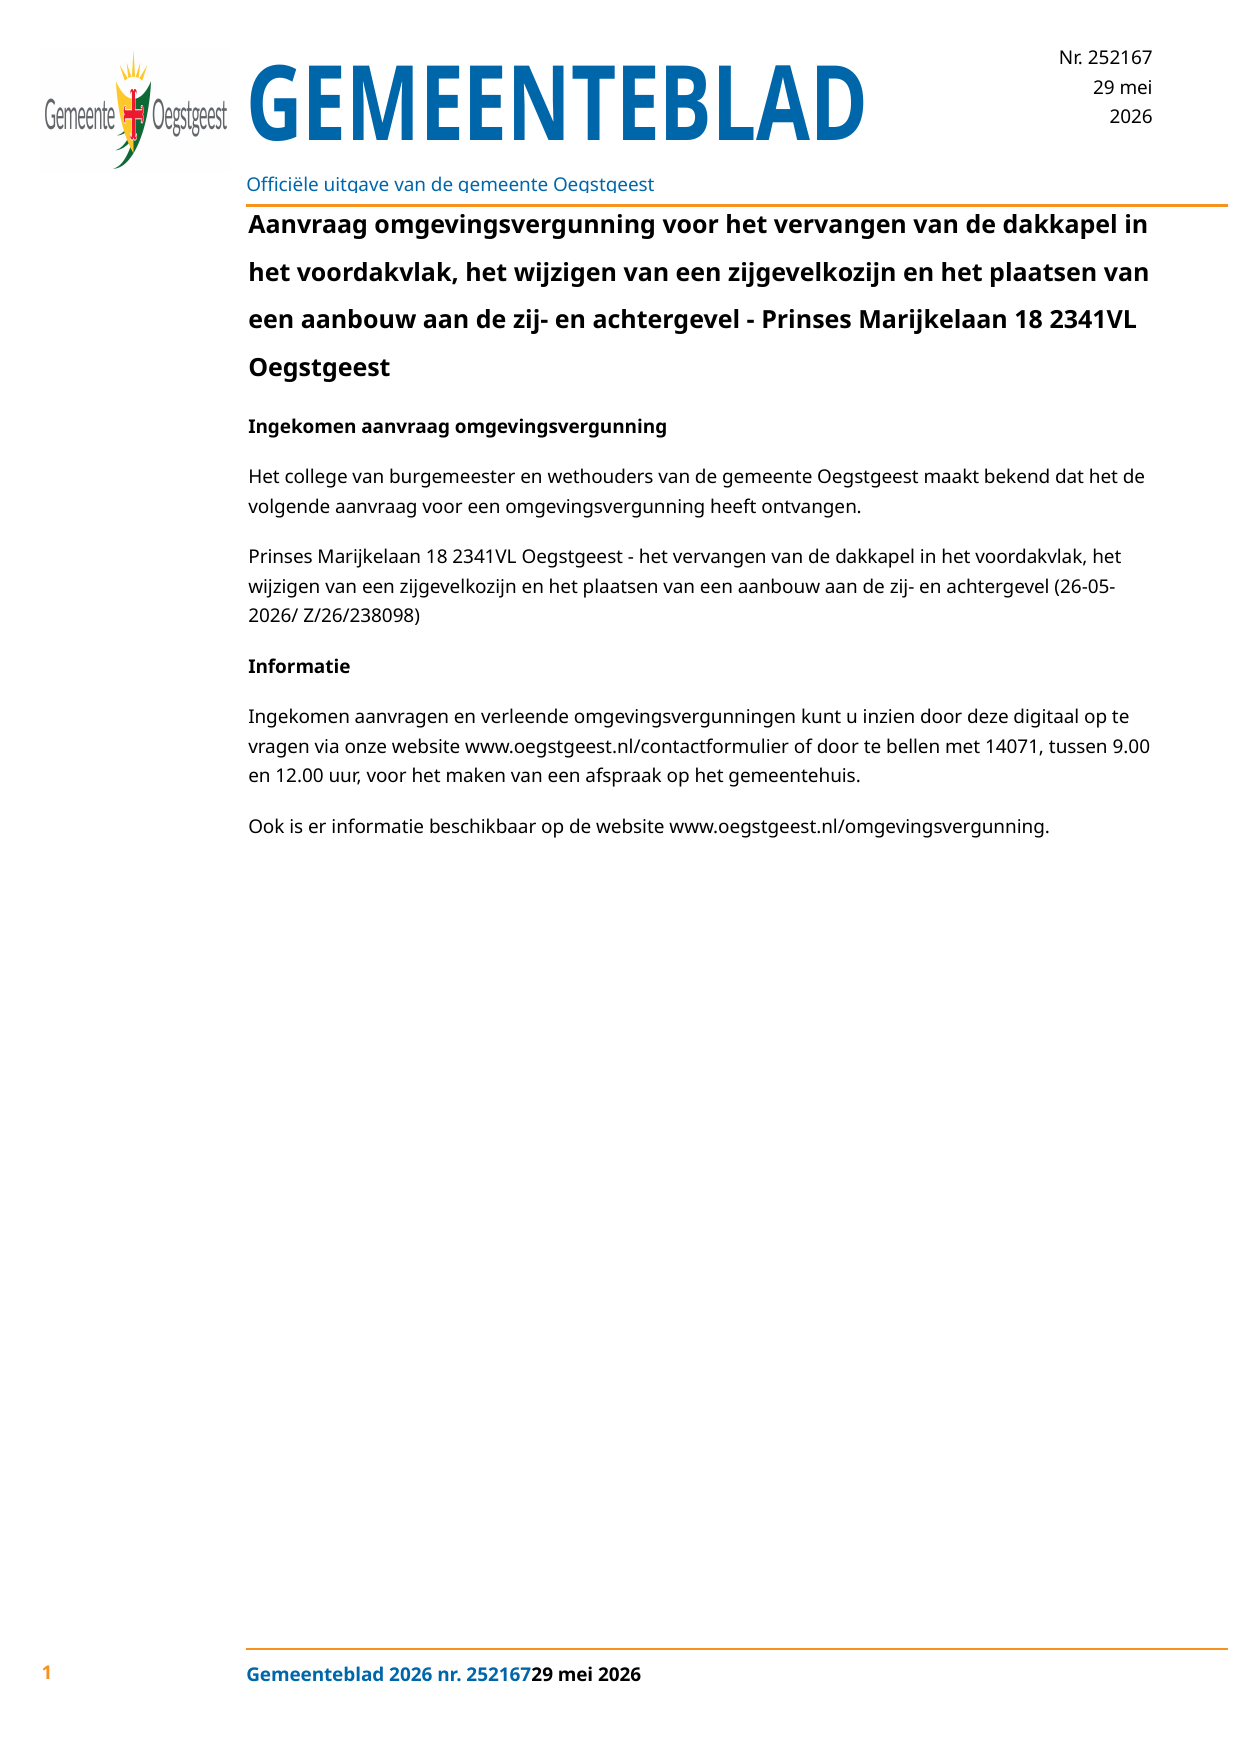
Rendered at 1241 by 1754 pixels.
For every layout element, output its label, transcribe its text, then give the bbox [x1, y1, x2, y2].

text Ook is er informatie beschikbaar op de website www.oegstgeest.nl/omgevingsvergunning. [248, 813, 1152, 839]
text Aanvraag omgevingsvergunning voor het vervangen van de dakkapel in het voordakvlak, het wijzigen van een zijgevelkozijn en het plaatsen van een aanbouw aan de zij- en achtergevel - Prinses Marijkelaan 18 2341VL Oegstgeest [248, 207, 1152, 384]
text Prinses Marijkelaan 18 2341VL Oegstgeest - het vervangen van de dakkapel in het voordakvlak, het wijzigen van een zijgevelkozijn en het plaatsen van een aanbouw aan de zij- en achtergevel (26-05-2026/ Z/26/238098) [248, 543, 1152, 628]
text Ingekomen aanvragen en verleende omgevingsvergunningen kunt u inzien door deze digitaal op te vragen via onze website www.oegstgeest.nl/contactformulier of door te bellen met 14071, tussen 9.00 en 12.00 uur, voor het maken van een afspraak op het gemeentehuis. [248, 703, 1152, 788]
text Het college van burgemeester en wethouders van de gemeente Oegstgeest maakt bekend dat het de volgende aanvraag voor een omgevingsvergunning heeft ontvangen. [248, 463, 1152, 519]
picture [41, 47, 231, 172]
text Informatie [248, 653, 1152, 679]
text Ingekomen aanvraag omgevingsvergunning [248, 413, 1152, 439]
